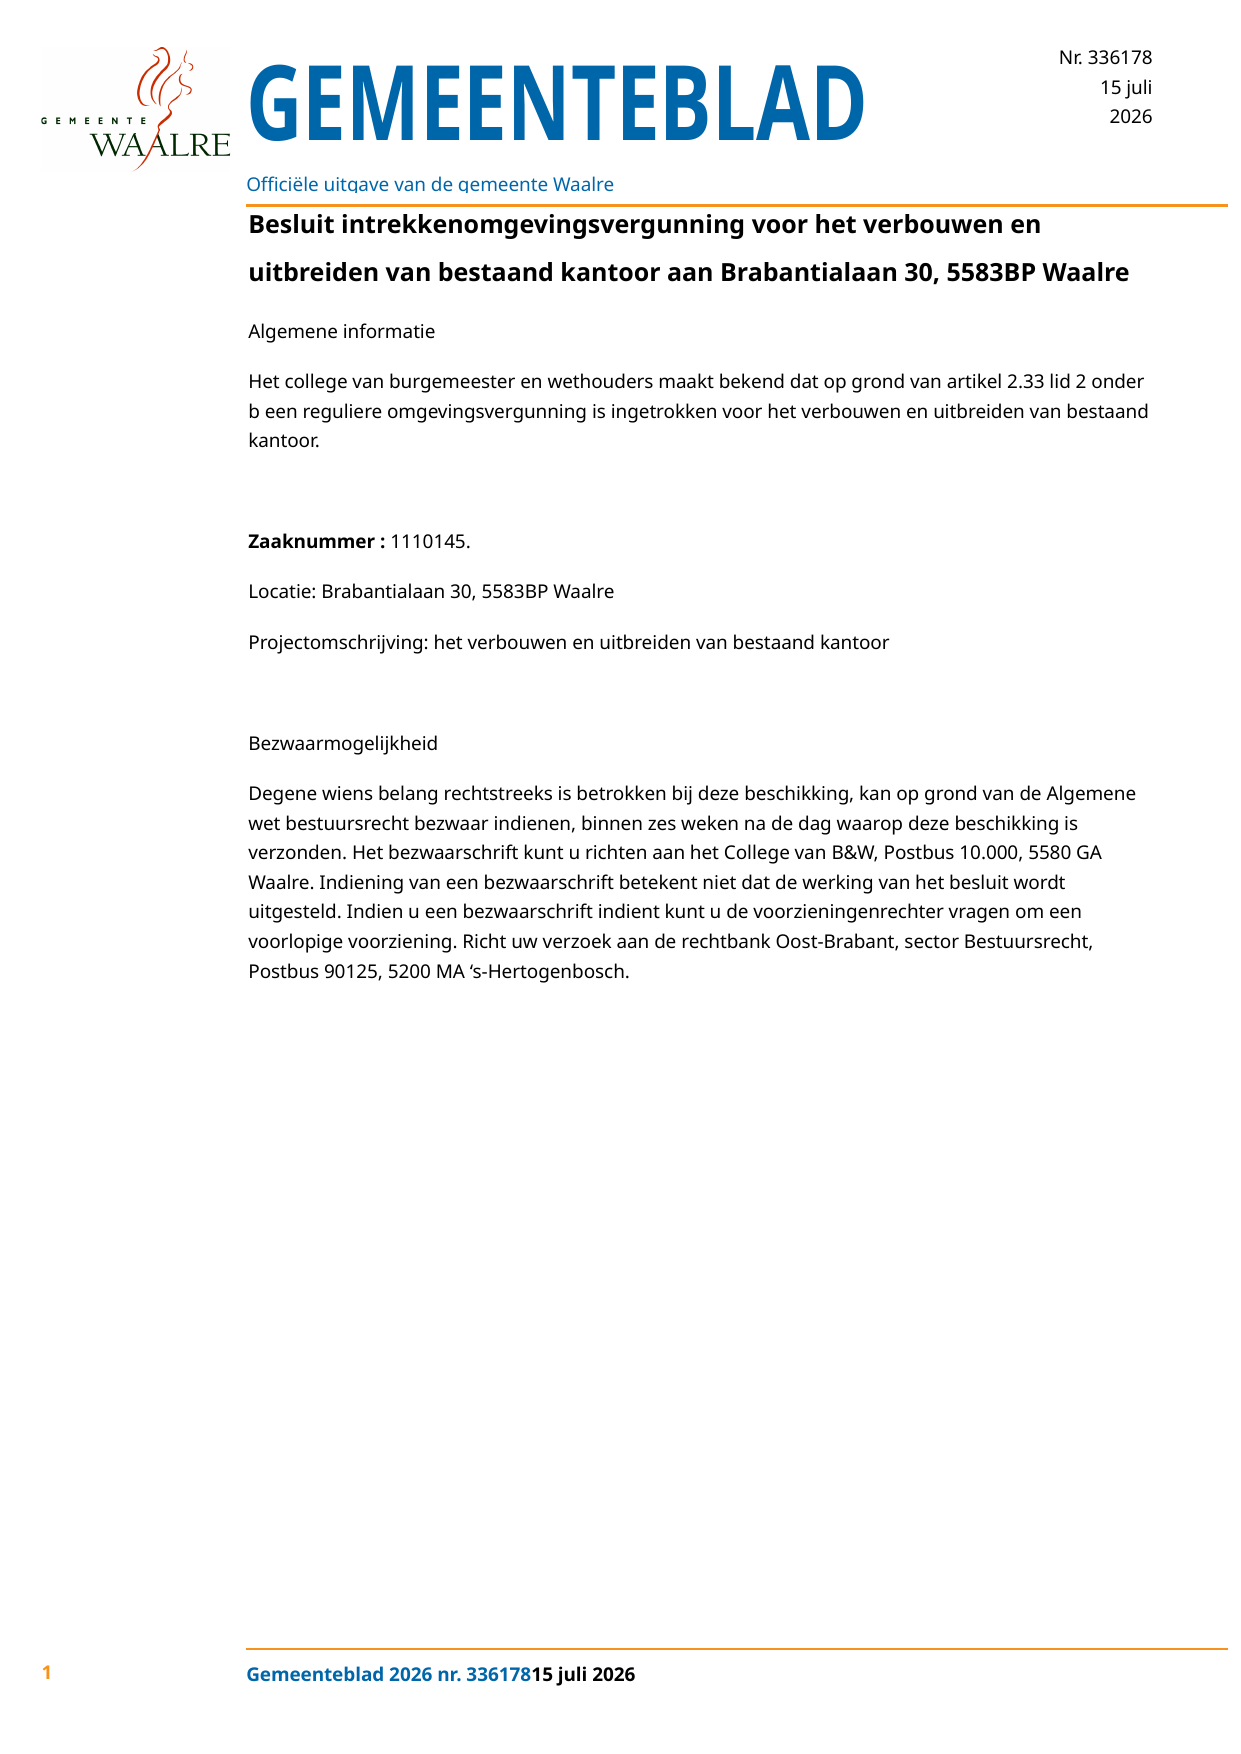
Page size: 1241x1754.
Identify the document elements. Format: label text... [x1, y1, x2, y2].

text Het college van burgemeester en wethouders maakt bekend dat op grond van artikel 2.33 lid 2 onder b een reguliere omgevingsvergunning is ingetrokken voor het verbouwen en uitbreiden van bestaand kantoor. [248, 368, 1152, 453]
text Besluit intrekkenomgevingsvergunning voor het verbouwen en uitbreiden van bestaand kantoor aan Brabantialaan 30, 5583BP Waalre [248, 207, 1152, 288]
text Zaaknummer : 1110145. [248, 528, 1152, 554]
text Bezwaarmogelijkheid [248, 730, 1152, 756]
text Locatie: Brabantialaan 30, 5583BP Waalre [248, 579, 1152, 604]
text Algemene informatie [248, 318, 1152, 344]
picture [41, 47, 231, 172]
text Degene wiens belang rechtstreeks is betrokken bij deze beschikking, kan op grond van de Algemene wet bestuursrecht bezwaar indienen, binnen zes weken na de dag waarop deze beschikking is verzonden. Het bezwaarschrift kunt u richten aan het College van B&W, Postbus 10.000, 5580 GA Waalre. Indiening van een bezwaarschrift betekent niet dat de werking van het besluit wordt uitgesteld. Indien u een bezwaarschrift indient kunt u de voorzieningenrechter vragen om een voorlopige voorziening. Richt uw verzoek aan de rechtbank Oost-Brabant, sector Bestuursrecht, Postbus 90125, 5200 MA ‘s-Hertogenbosch. [248, 780, 1152, 984]
text Projectomschrijving: het verbouwen en uitbreiden van bestaand kantoor [248, 629, 1152, 655]
